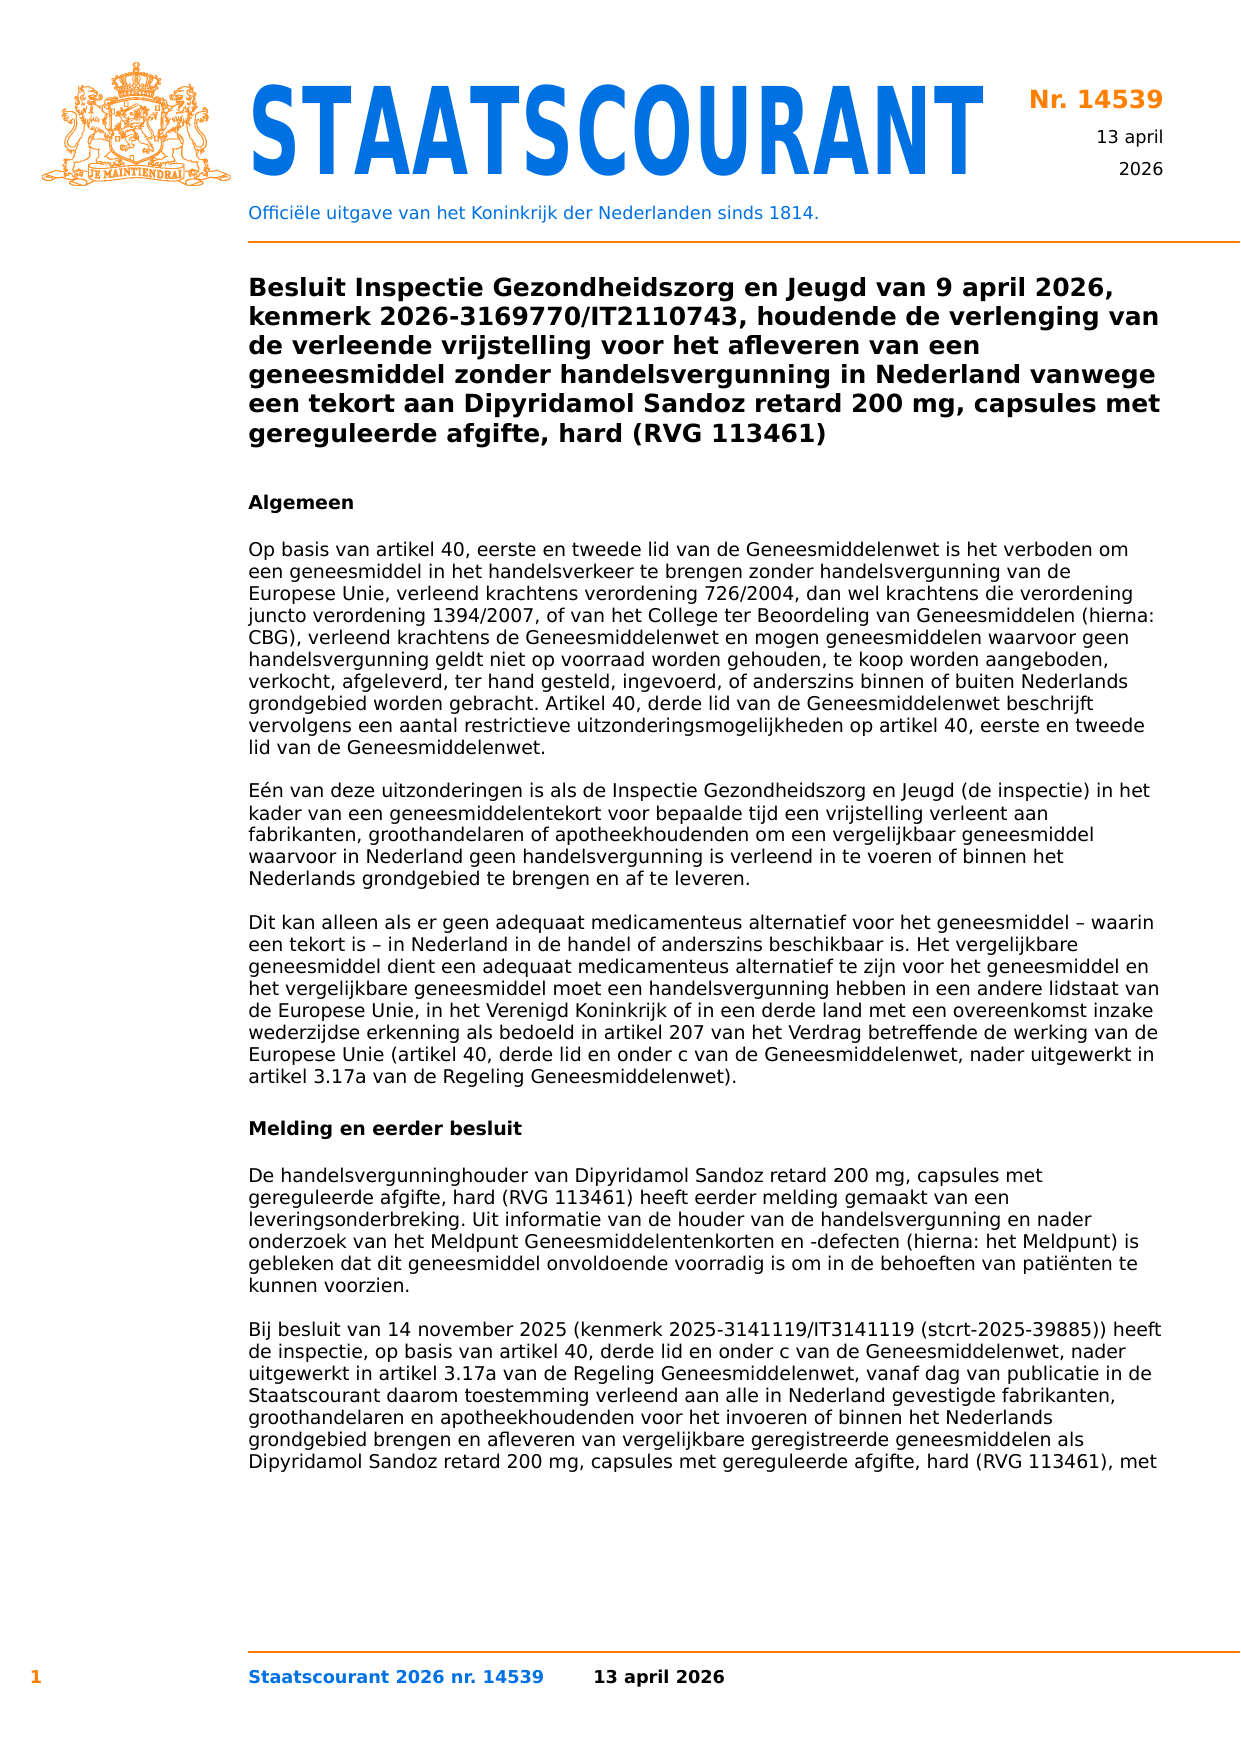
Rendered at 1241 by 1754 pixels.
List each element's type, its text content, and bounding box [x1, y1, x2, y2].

text Dit kan alleen als er geen adequaat medicamenteus alternatief voor het geneesmiddel – waarin een tekort is – in Nederland in de handel of anderszins beschikbaar is. Het vergelijkbare geneesmiddel dient een adequaat medicamenteus alternatief te zijn voor het geneesmiddel en het vergelijkbare geneesmiddel moet een handelsvergunning hebben in een andere lidstaat van de Europese Unie, in het Verenigd Koninkrijk of in een derde land met een overeenkomst inzake wederzijdse erkenning als bedoeld in artikel 207 van het Verdrag betreffende de werking van de Europese Unie (artikel 40, derde lid en onder c van de Geneesmiddelenwet, nader uitgewerkt in artikel 3.17a van de Regeling Geneesmiddelenwet). [248, 912, 1163, 1088]
subtitle Algemeen [248, 492, 1163, 514]
table_header STAATSCOURANT [248, 62, 998, 203]
picture [41, 62, 231, 186]
text Op basis van artikel 40, eerste en tweede lid van de Geneesmiddelenwet is het verboden om een geneesmiddel in het handelsverkeer te brengen zonder handelsvergunning van de Europese Unie, verleend krachtens verordening 726/2004, dan wel krachtens die verordening juncto verordening 1394/2007, of van het College ter Beoordeling van Geneesmiddelen (hierna: CBG), verleend krachtens de Geneesmiddelenwet en mogen geneesmiddelen waarvoor geen handelsvergunning geldt niet op voorraad worden gehouden, te koop worden aangeboden, verkocht, afgeleverd, ter hand gesteld, ingevoerd, of anderszins binnen of buiten Nederlands grondgebied worden gebracht. Artikel 40, derde lid van de Geneesmiddelenwet beschrijft vervolgens een aantal restrictieve uitzonderingsmogelijkheden op artikel 40, eerste en tweede lid van de Geneesmiddelenwet. [248, 539, 1163, 758]
table_cell Officiële uitgave van het Koninkrijk der Nederlanden sinds 1814. [248, 203, 1240, 241]
table_cell 2026 [998, 153, 1240, 203]
text Eén van deze uitzonderingen is als de Inspectie Gezondheidszorg en Jeugd (de inspectie) in het kader van een geneesmiddelentekort voor bepaalde tijd een vrijstelling verleent aan fabrikanten, groothandelaren of apotheekhoudenden om een vergelijkbaar geneesmiddel waarvoor in Nederland geen handelsvergunning is verleend in te voeren of binnen het Nederlands grondgebied te brengen en af te leveren. [248, 780, 1163, 890]
text De handelsvergunninghouder van Dipyridamol Sandoz retard 200 mg, capsules met gereguleerde afgifte, hard (RVG 113461) heeft eerder melding gemaakt van een leveringsonderbreking. Uit informatie van de houder van de handelsvergunning en nader onderzoek van het Meldpunt Geneesmiddelentenkorten en -defecten (hierna: het Meldpunt) is gebleken dat dit geneesmiddel onvoldoende voorradig is om in de behoeften van patiënten te kunnen voorzien. [248, 1165, 1163, 1297]
subtitle Melding en eerder besluit [248, 1118, 1163, 1140]
text Bij besluit van 14 november 2025 (kenmerk 2025-3141119/IT3141119 (stcrt-2025-39885)) heeft de inspectie, op basis van artikel 40, derde lid en onder c van de Geneesmiddelenwet, nader uitgewerkt in artikel 3.17a van de Regeling Geneesmiddelenwet, vanaf dag van publicatie in de Staatscourant daarom toestemming verleend aan alle in Nederland gevestigde fabrikanten, groothandelaren en apotheekhoudenden voor het invoeren of binnen het Nederlands grondgebied brengen en afleveren van vergelijkbare geregistreerde geneesmiddelen als Dipyridamol Sandoz retard 200 mg, capsules met gereguleerde afgifte, hard (RVG 113461), met [248, 1319, 1163, 1494]
subtitle Besluit Inspectie Gezondheidszorg en Jeugd van 9 april 2026, kenmerk 2026-3169770/IT2110743, houdende de verlenging van de verleende vrijstelling voor het afleveren van een geneesmiddel zonder handelsvergunning in Nederland vanwege een tekort aan Dipyridamol Sandoz retard 200 mg, capsules met gereguleerde afgifte, hard (RVG 113461) [248, 273, 1163, 448]
table_header Nr. 14539 [998, 62, 1240, 121]
table_cell 13 april [998, 121, 1240, 153]
table_header [25, 62, 248, 241]
